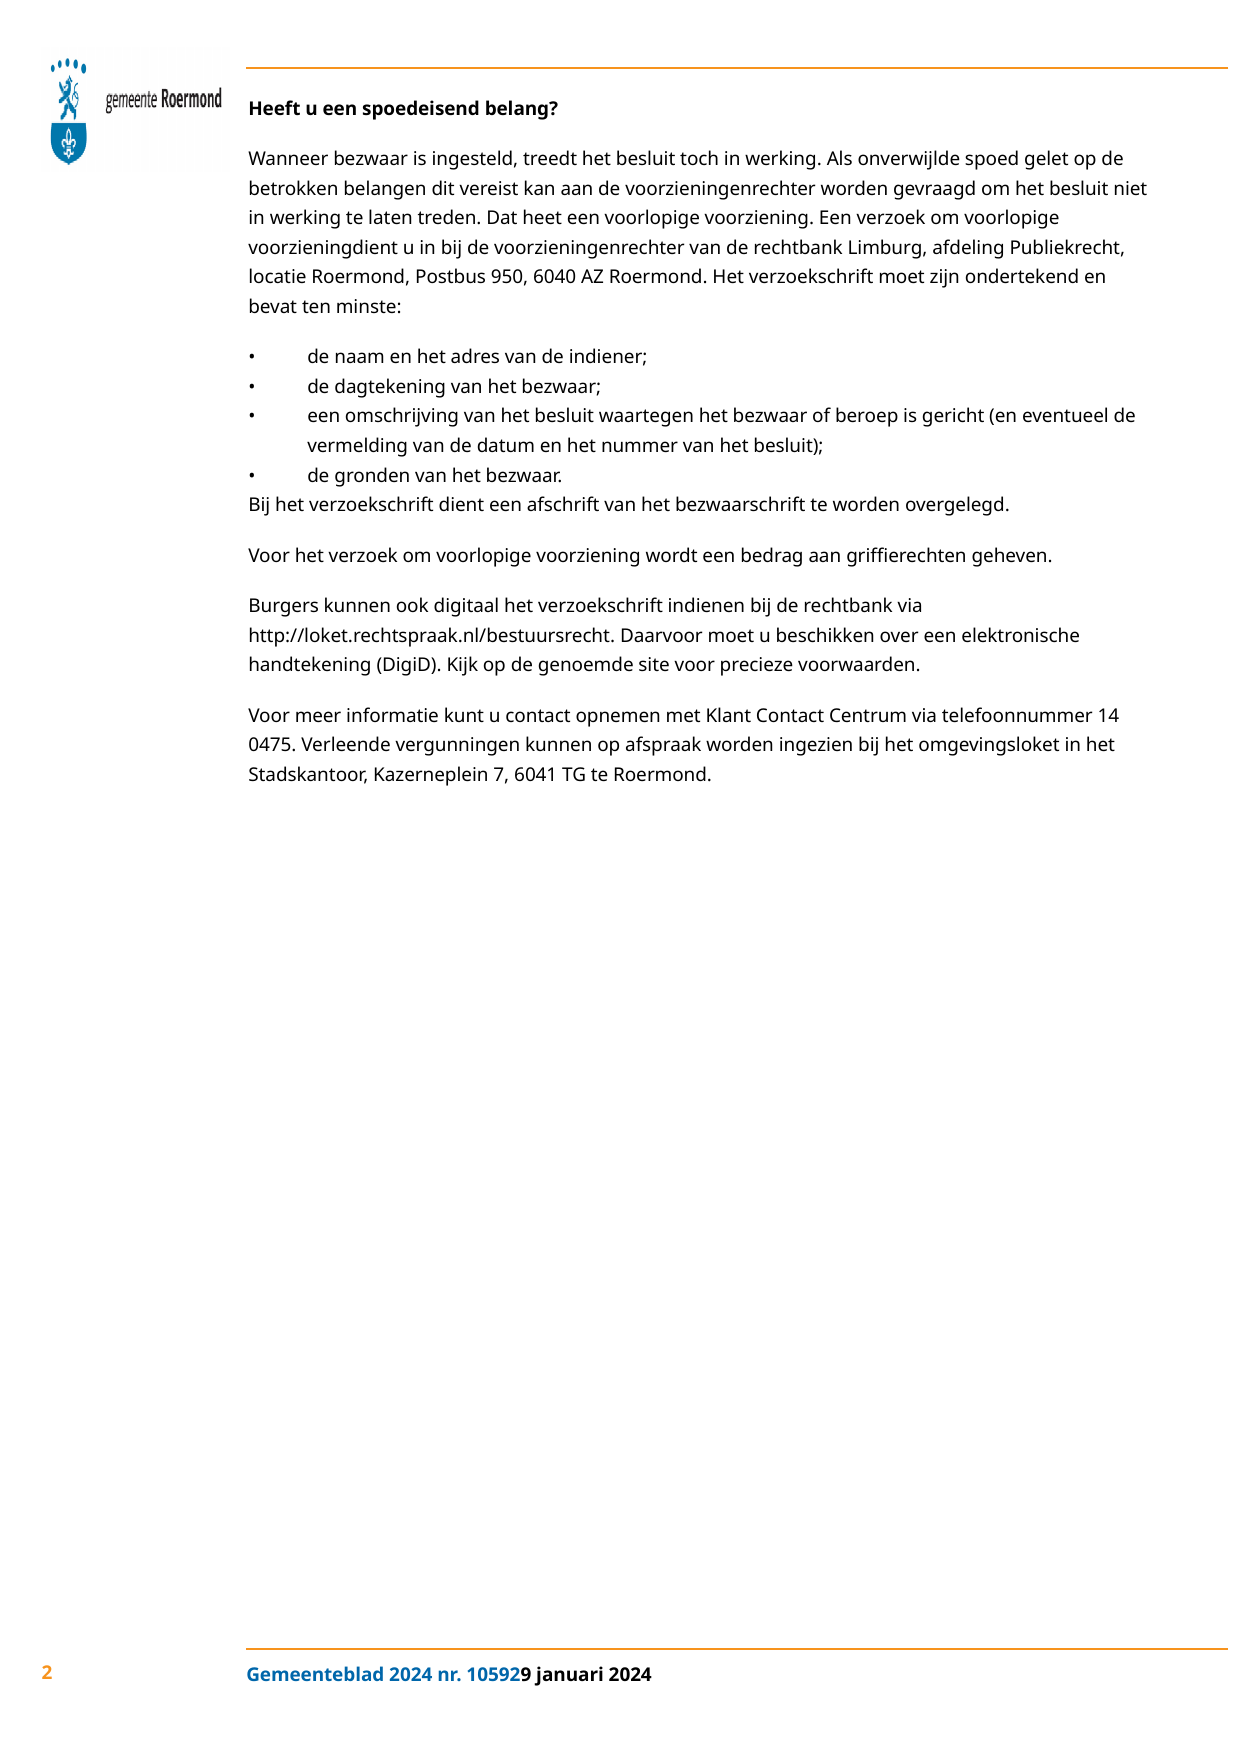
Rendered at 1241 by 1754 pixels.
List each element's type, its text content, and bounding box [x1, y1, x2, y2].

text Voor het verzoek om voorlopige voorziening wordt een bedrag aan griffierechten geheven. [248, 542, 1152, 568]
list een omschrijving van het besluit waartegen het bezwaar of beroep is gericht (en eventueel de vermelding van de datum en het nummer van het besluit); [248, 403, 1152, 458]
text Burgers kunnen ook digitaal het verzoekschrift indienen bij de rechtbank via http://loket.rechtspraak.nl/bestuursrecht. Daarvoor moet u beschikken over een elektronische handtekening (DigiD). Kijk op de genoemde site voor precieze voorwaarden. [248, 592, 1152, 677]
list de gronden van het bezwaar. [248, 462, 1152, 488]
list de naam en het adres van de indiener; [248, 343, 1152, 369]
text Wanneer bezwaar is ingesteld, treedt het besluit toch in werking. Als onverwijlde spoed gelet op de betrokken belangen dit vereist kan aan de voorzieningenrechter worden gevraagd om het besluit niet in werking te laten treden. Dat heet een voorlopige voorziening. Een verzoek om voorlopige voorzieningdient u in bij de voorzieningenrechter van de rechtbank Limburg, afdeling Publiekrecht, locatie Roermond, Postbus 950, 6040 AZ Roermond. Het verzoekschrift moet zijn ondertekend en bevat ten minste: [248, 145, 1152, 319]
text Heeft u een spoedeisend belang? [248, 95, 1152, 121]
text Bij het verzoekschrift dient een afschrift van het bezwaarschrift te worden overgelegd. [248, 491, 1152, 517]
list de dagtekening van het bezwaar; [248, 373, 1152, 399]
picture [41, 47, 231, 172]
text Voor meer informatie kunt u contact opnemen met Klant Contact Centrum via telefoonnummer 14 0475. Verleende vergunningen kunnen op afspraak worden ingezien bij het omgevingsloket in het Stadskantoor, Kazerneplein 7, 6041 TG te Roermond. [248, 702, 1152, 787]
